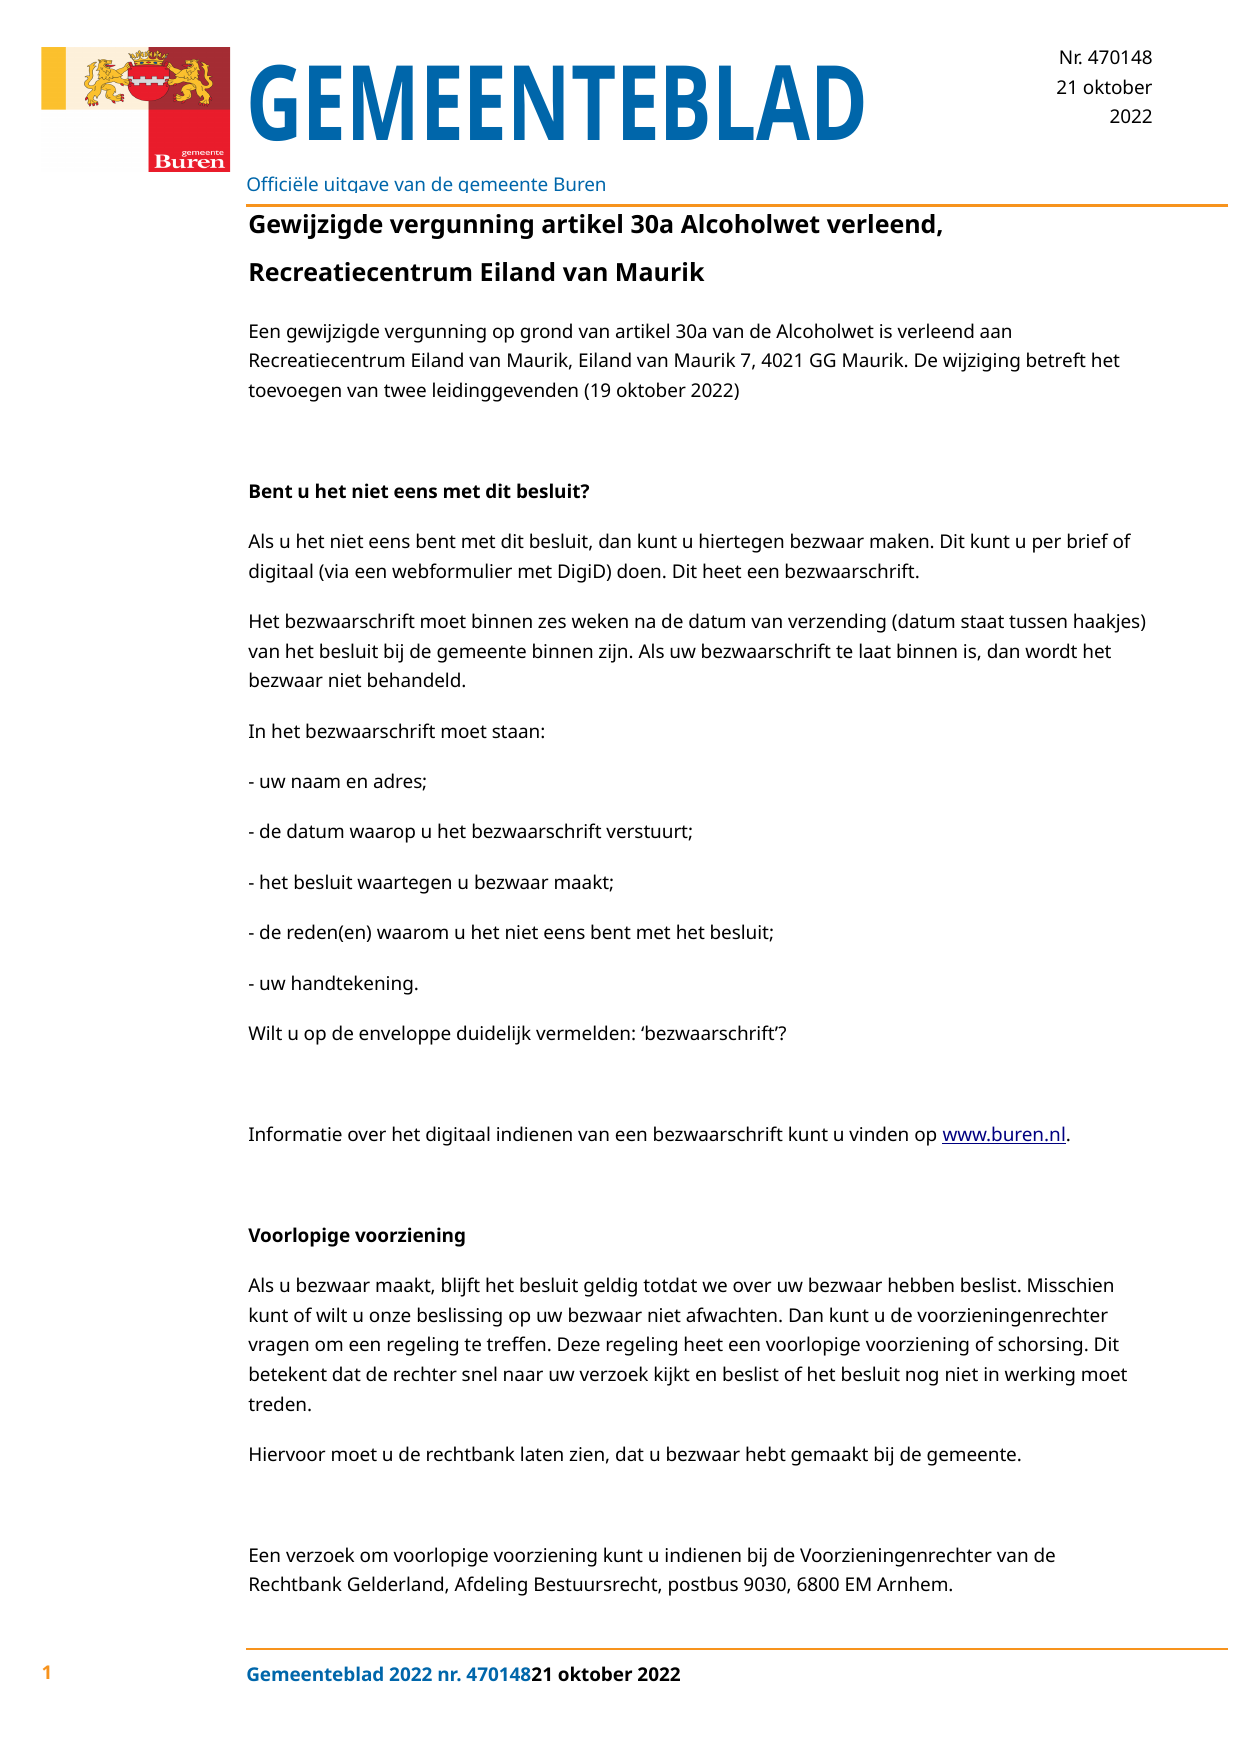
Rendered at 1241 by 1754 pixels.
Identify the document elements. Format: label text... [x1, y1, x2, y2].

text - uw handtekening. [248, 970, 1152, 996]
text In het bezwaarschrift moet staan: [248, 718, 1152, 744]
text - de datum waarop u het bezwaarschrift verstuurt; [248, 819, 1152, 844]
text Voorlopige voorziening [248, 1222, 1152, 1248]
text Als u bezwaar maakt, blijft het besluit geldig totdat we over uw bezwaar hebben beslist. Misschien kunt of wilt u onze beslissing op uw bezwaar niet afwachten. Dan kunt u de voorzieningenrechter vragen om een regeling te treffen. Deze regeling heet een voorlopige voorziening of schorsing. Dit betekent dat de rechter snel naar uw verzoek kijkt en beslist of het besluit nog niet in werking moet treden. [248, 1272, 1152, 1417]
picture [41, 47, 231, 172]
text Het bezwaarschrift moet binnen zes weken na de datum van verzending (datum staat tussen haakjes) van het besluit bij de gemeente binnen zijn. Als uw bezwaarschrift te laat binnen is, dan wordt het bezwaar niet behandeld. [248, 608, 1152, 693]
text - de reden(en) waarom u het niet eens bent met het besluit; [248, 919, 1152, 945]
text Als u het niet eens bent met dit besluit, dan kunt u hiertegen bezwaar maken. Dit kunt u per brief of digitaal (via een webformulier met DigiD) doen. Dit heet een bezwaarschrift. [248, 528, 1152, 584]
text Wilt u op de enveloppe duidelijk vermelden: ‘bezwaarschrift’? [248, 1020, 1152, 1046]
text Informatie over het digitaal indienen van een bezwaarschrift kunt u vinden op www.buren.nl. [248, 1121, 1152, 1147]
text Een gewijzigde vergunning op grond van artikel 30a van de Alcoholwet is verleend aan Recreatiecentrum Eiland van Maurik, Eiland van Maurik 7, 4021 GG Maurik. De wijziging betreft het toevoegen van twee leidinggevenden (19 oktober 2022) [248, 318, 1152, 403]
text Hiervoor moet u de rechtbank laten zien, dat u bezwaar hebt gemaakt bij de gemeente. [248, 1441, 1152, 1467]
text Een verzoek om voorlopige voorziening kunt u indienen bij de Voorzieningenrechter van de Rechtbank Gelderland, Afdeling Bestuursrecht, postbus 9030, 6800 EM Arnhem. [248, 1542, 1152, 1597]
text - uw naam en adres; [248, 768, 1152, 794]
text - het besluit waartegen u bezwaar maakt; [248, 869, 1152, 895]
text Gewijzigde vergunning artikel 30a Alcoholwet verleend, Recreatiecentrum Eiland van Maurik [248, 207, 1152, 288]
text Bent u het niet eens met dit besluit? [248, 478, 1152, 504]
